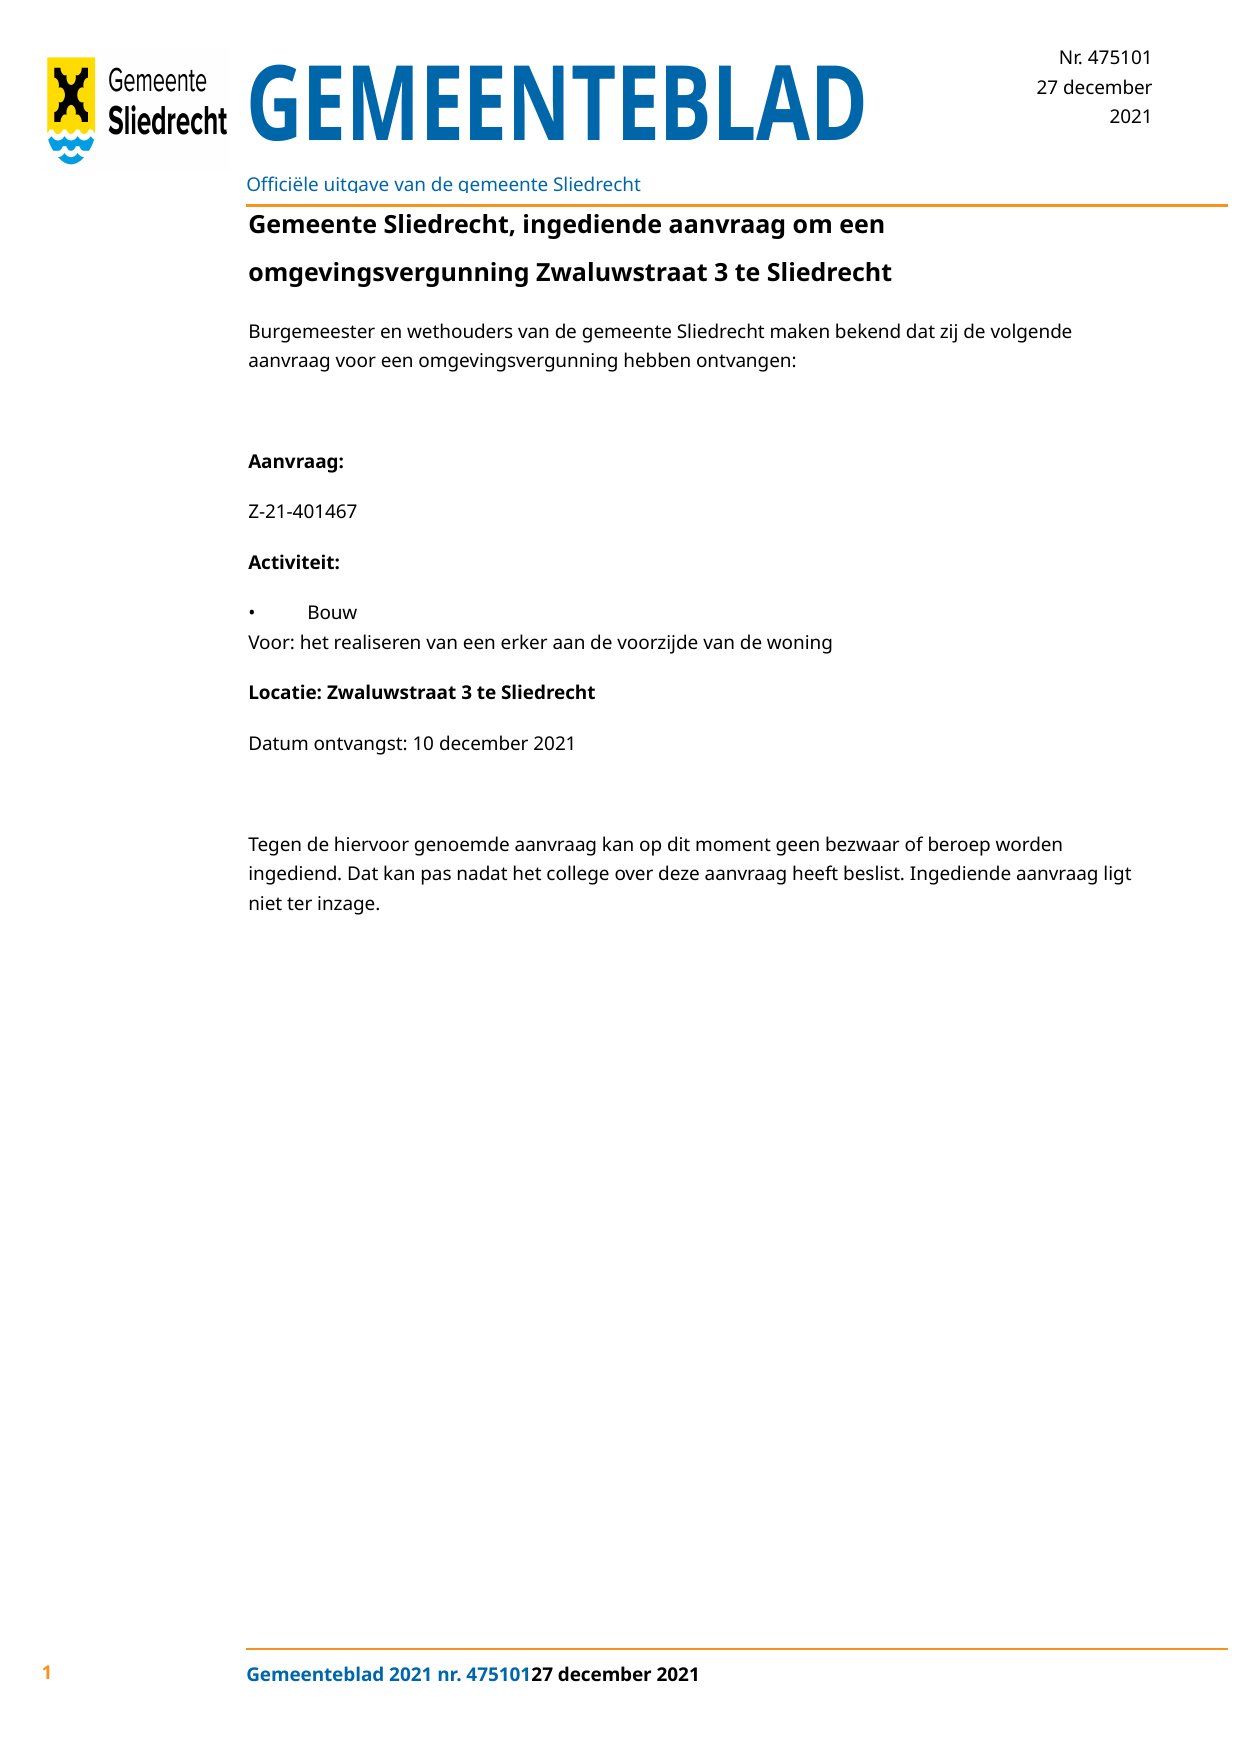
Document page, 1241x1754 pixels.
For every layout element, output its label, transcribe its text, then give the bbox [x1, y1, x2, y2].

text Gemeente Sliedrecht, ingediende aanvraag om een omgevingsvergunning Zwaluwstraat 3 te Sliedrecht [248, 207, 1152, 288]
text Activiteit: [248, 549, 1152, 575]
text Z-21-401467 [248, 499, 1152, 524]
text Datum ontvangst: 10 december 2021 [248, 730, 1152, 756]
text Voor: het realiseren van een erker aan de voorzijde van de woning [248, 629, 1152, 655]
list Bouw [248, 599, 1152, 625]
text Tegen de hiervoor genoemde aanvraag kan op dit moment geen bezwaar of beroep worden ingediend. Dat kan pas nadat het college over deze aanvraag heeft beslist. Ingediende aanvraag ligt niet ter inzage. [248, 831, 1152, 916]
text Burgemeester en wethouders van de gemeente Sliedrecht maken bekend dat zij de volgende aanvraag voor een omgevingsvergunning hebben ontvangen: [248, 318, 1152, 373]
text Aanvraag: [248, 448, 1152, 474]
picture [41, 47, 231, 172]
text Locatie: Zwaluwstraat 3 te Sliedrecht [248, 679, 1152, 705]
